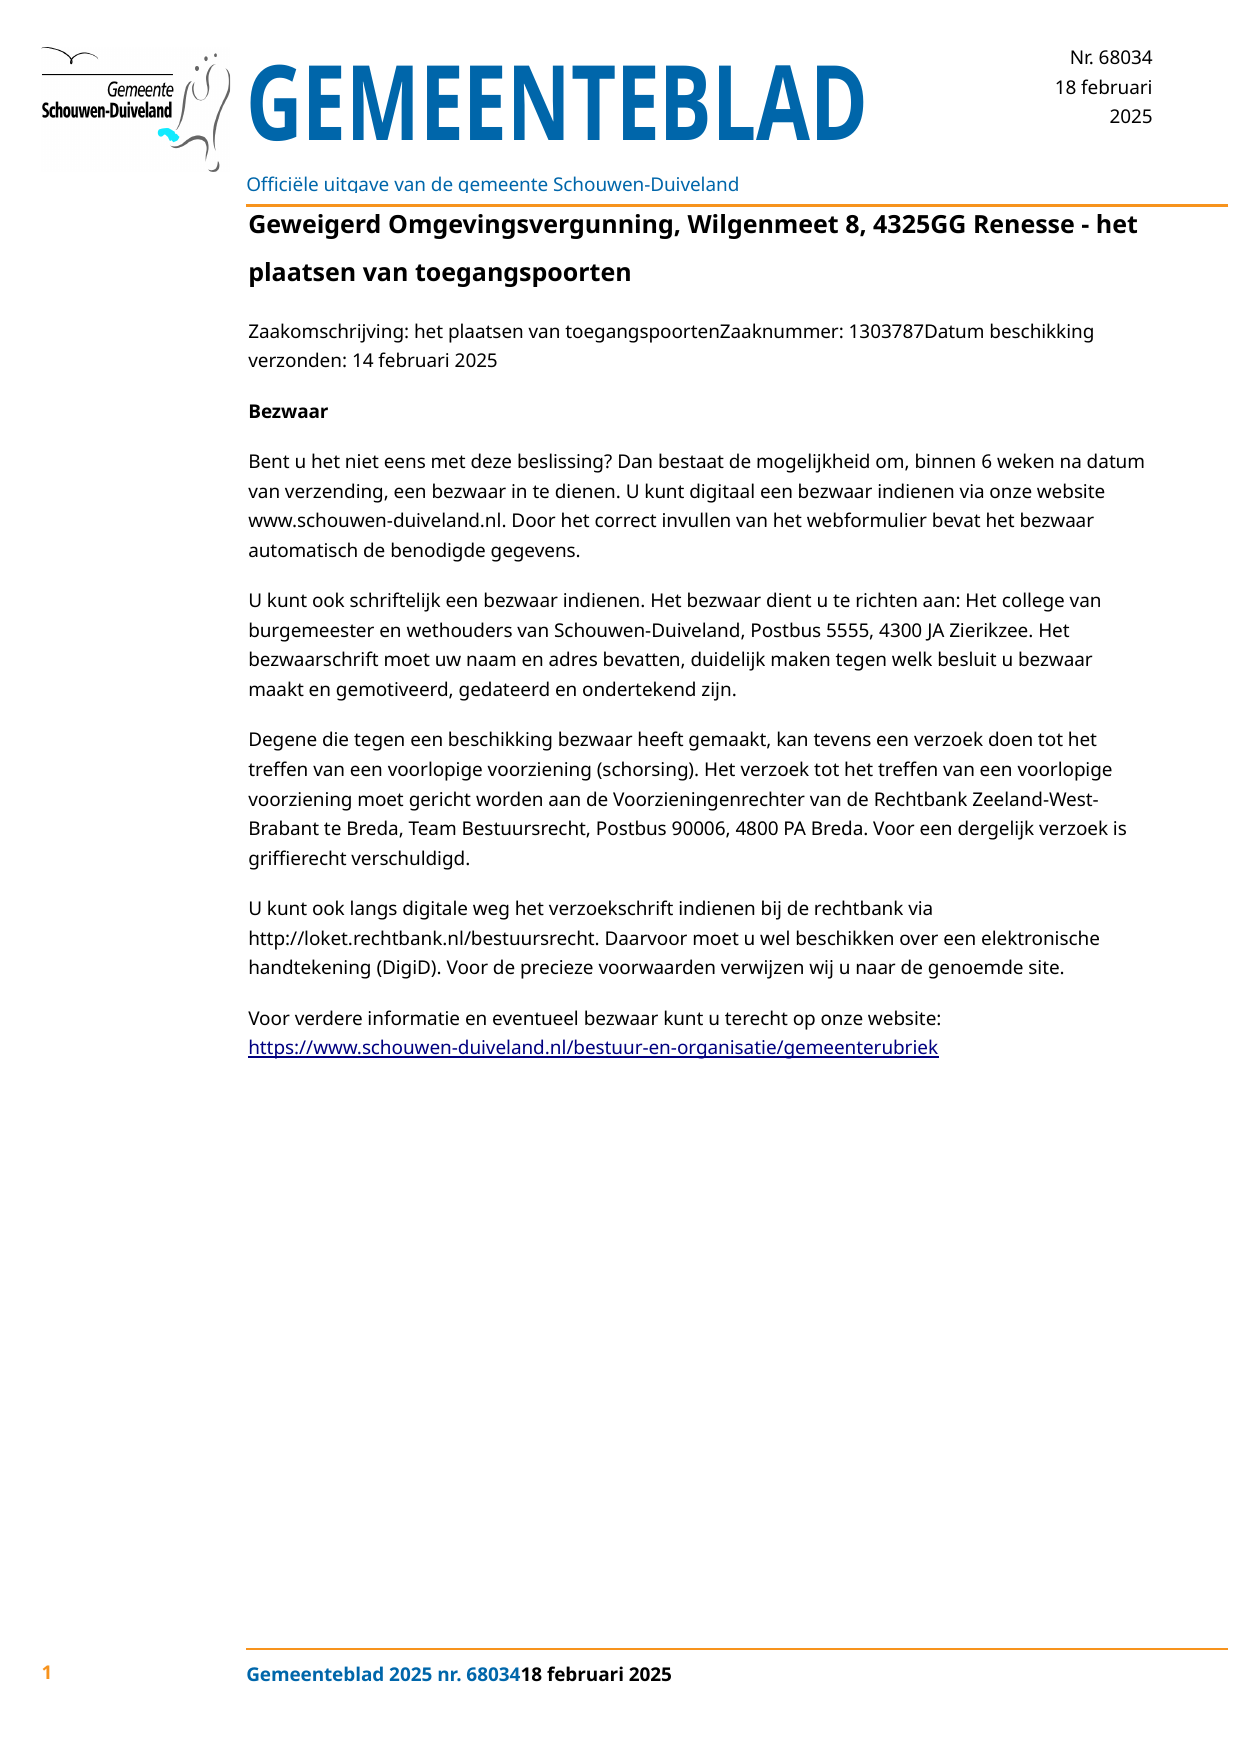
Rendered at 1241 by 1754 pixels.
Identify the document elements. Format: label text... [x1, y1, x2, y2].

text Zaakomschrijving: het plaatsen van toegangspoortenZaaknummer: 1303787Datum beschikking verzonden: 14 februari 2025 [248, 318, 1152, 373]
text Degene die tegen een beschikking bezwaar heeft gemaakt, kan tevens een verzoek doen tot het treffen van een voorlopige voorziening (schorsing). Het verzoek tot het treffen van een voorlopige voorziening moet gericht worden aan de Voorzieningenrechter van de Rechtbank Zeeland-West-Brabant te Breda, Team Bestuursrecht, Postbus 90006, 4800 PA Breda. Voor een dergelijk verzoek is griffierecht verschuldigd. [248, 727, 1152, 871]
text Bezwaar [248, 398, 1152, 424]
text U kunt ook schriftelijk een bezwaar indienen. Het bezwaar dient u te richten aan: Het college van burgemeester en wethouders van Schouwen-Duiveland, Postbus 5555, 4300 JA Zierikzee. Het bezwaarschrift moet uw naam en adres bevatten, duidelijk maken tegen welk besluit u bezwaar maakt en gemotiveerd, gedateerd en ondertekend zijn. [248, 587, 1152, 702]
text Geweigerd Omgevingsvergunning, Wilgenmeet 8, 4325GG Renesse - het plaatsen van toegangspoorten [248, 207, 1152, 288]
text U kunt ook langs digitale weg het verzoekschrift indienen bij de rechtbank via http://loket.rechtbank.nl/bestuursrecht. Daarvoor moet u wel beschikken over een elektronische handtekening (DigiD). Voor de precieze voorwaarden verwijzen wij u naar de genoemde site. [248, 895, 1152, 980]
picture [41, 47, 231, 172]
text Voor verdere informatie en eventueel bezwaar kunt u terecht op onze website: https://www.schouwen-duiveland.nl/bestuur-en-organisatie/gemeenterubriek [248, 1005, 1152, 1060]
text Bent u het niet eens met deze beslissing? Dan bestaat de mogelijkheid om, binnen 6 weken na datum van verzending, een bezwaar in te dienen. U kunt digitaal een bezwaar indienen via onze website www.schouwen-duiveland.nl. Door het correct invullen van het webformulier bevat het bezwaar automatisch de benodigde gegevens. [248, 448, 1152, 563]
